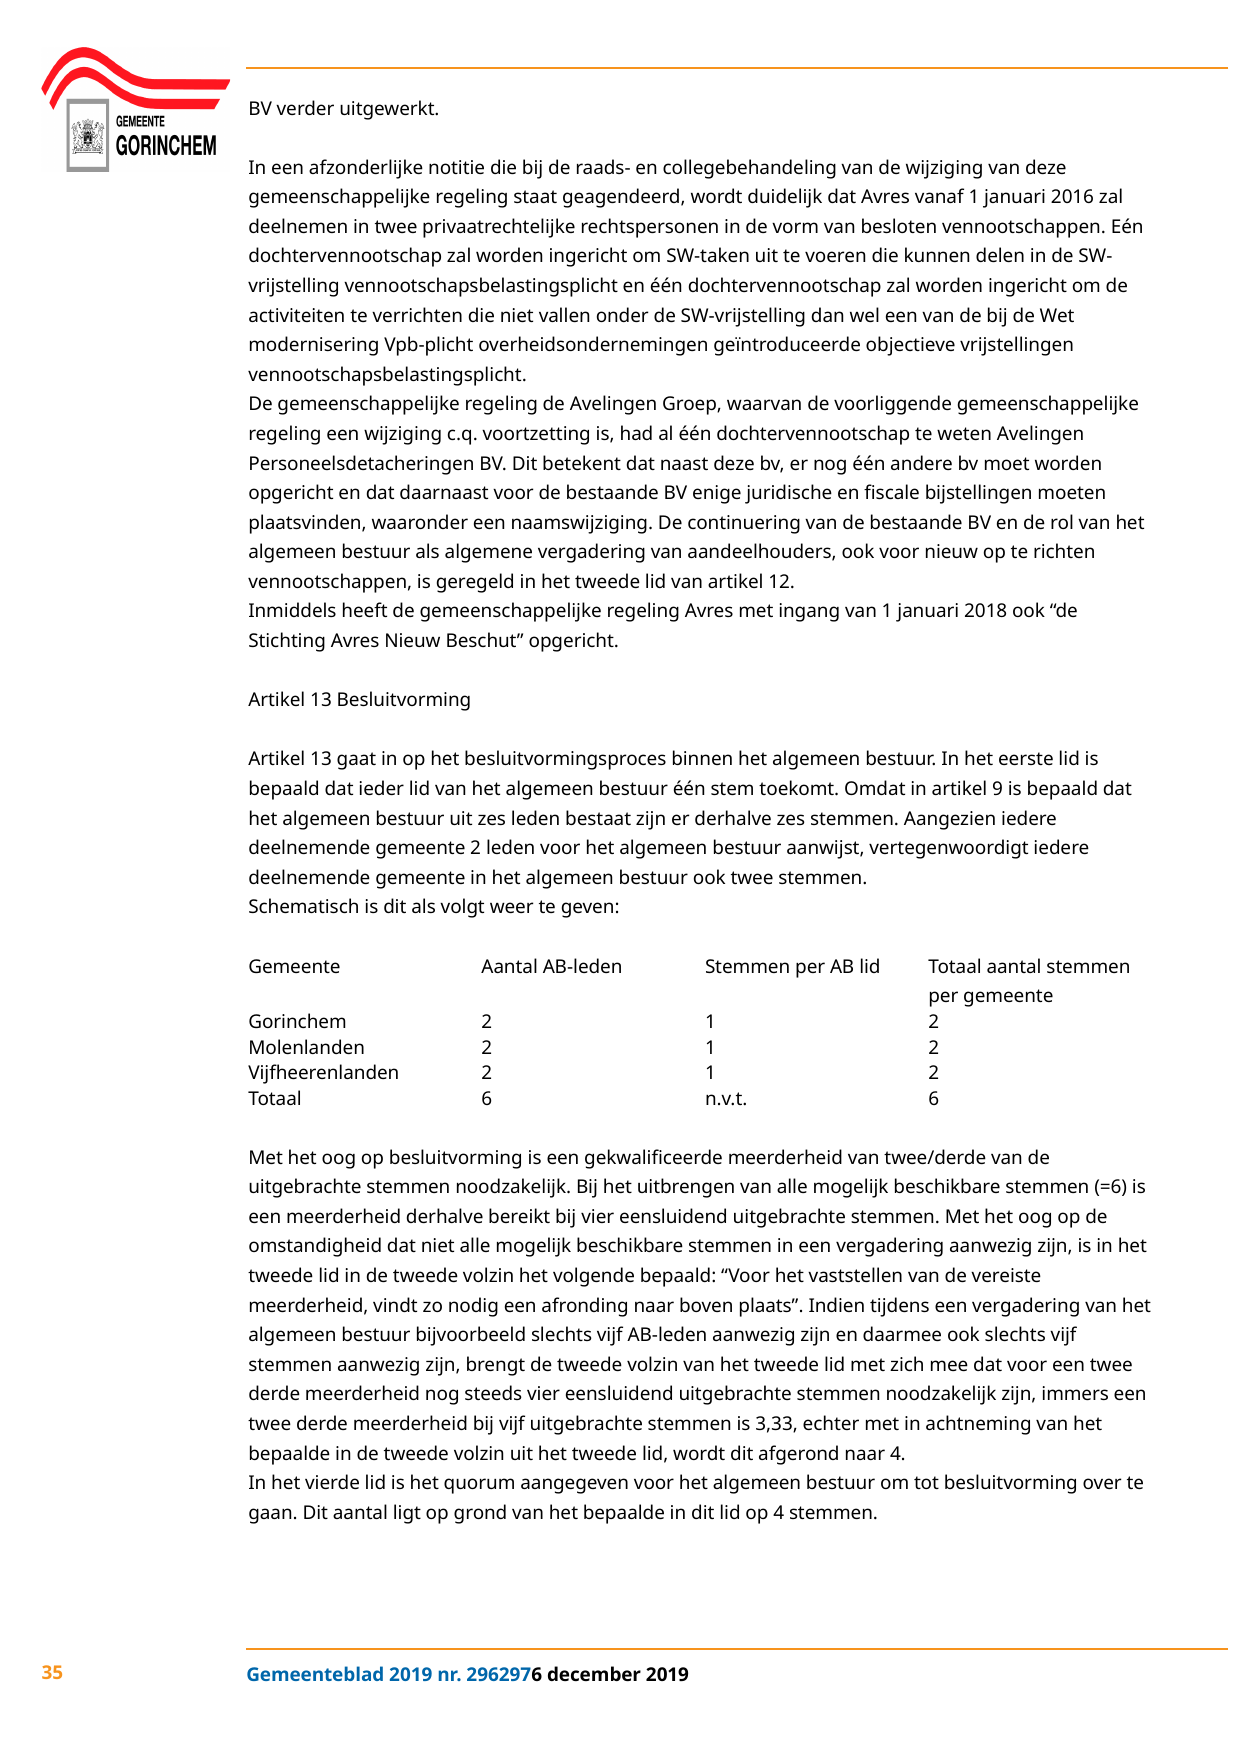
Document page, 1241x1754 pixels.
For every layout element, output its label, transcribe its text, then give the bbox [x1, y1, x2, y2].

table_cell 2 [928, 1034, 1152, 1059]
table_cell Gorinchem [248, 1008, 481, 1034]
text Artikel 13 gaat in op het besluitvormingsproces binnen het algemeen bestuur. In het eerste lid is bepaald dat ieder lid van het algemeen bestuur één stem toekomt. Omdat in artikel 9 is bepaald dat het algemeen bestuur uit zes leden bestaat zijn er derhalve zes stemmen. Aangezien iedere deelnemende gemeente 2 leden voor het algemeen bestuur aanwijst, vertegenwoordigt iedere deelnemende gemeente in het algemeen bestuur ook twee stemmen. [248, 746, 1152, 890]
table_cell Totaal [248, 1085, 481, 1111]
table_header Stemmen per AB lid [705, 953, 928, 1008]
table_cell Molenlanden [248, 1034, 481, 1059]
text In het vierde lid is het quorum aangegeven voor het algemeen bestuur om tot besluitvorming over te gaan. Dit aantal ligt op grond van het bepaalde in dit lid op 4 stemmen. [248, 1469, 1152, 1524]
table_header Gemeente [248, 953, 481, 1008]
text Met het oog op besluitvorming is een gekwalificeerde meerderheid van twee/derde van de uitgebrachte stemmen noodzakelijk. Bij het uitbrengen van alle mogelijk beschikbare stemmen (=6) is een meerderheid derhalve bereikt bij vier eensluidend uitgebrachte stemmen. Met het oog op de omstandigheid dat niet alle mogelijk beschikbare stemmen in een vergadering aanwezig zijn, is in het tweede lid in de tweede volzin het volgende bepaald: “Voor het vaststellen van de vereiste meerderheid, vindt zo nodig een afronding naar boven plaats”. Indien tijdens een vergadering van het algemeen bestuur bijvoorbeeld slechts vijf AB-leden aanwezig zijn en daarmee ook slechts vijf stemmen aanwezig zijn, brengt de tweede volzin van het tweede lid met zich mee dat voor een twee derde meerderheid nog steeds vier eensluidend uitgebrachte stemmen noodzakelijk zijn, immers een twee derde meerderheid bij vijf uitgebrachte stemmen is 3,33, echter met in achtneming van het bepaalde in de tweede volzin uit het tweede lid, wordt dit afgerond naar 4. [248, 1144, 1152, 1465]
table_header Totaal aantal stemmen per gemeente [928, 953, 1152, 1008]
table_cell 1 [705, 1060, 928, 1085]
picture [41, 47, 231, 172]
text Schematisch is dit als volgt weer te geven: [248, 893, 1152, 919]
text In een afzonderlijke notitie die bij de raads- en collegebehandeling van de wijziging van deze gemeenschappelijke regeling staat geagendeerd, wordt duidelijk dat Avres vanaf 1 januari 2016 zal deelnemen in twee privaatrechtelijke rechtspersonen in de vorm van besloten vennootschappen. Eén dochtervennootschap zal worden ingericht om SW-taken uit te voeren die kunnen delen in de SW-vrijstelling vennootschapsbelastingsplicht en één dochtervennootschap zal worden ingericht om de activiteiten te verrichten die niet vallen onder de SW-vrijstelling dan wel een van de bij de Wet modernisering Vpb-plicht overheidsondernemingen geïntroduceerde objectieve vrijstellingen vennootschapsbelastingsplicht. [248, 154, 1152, 387]
text De gemeenschappelijke regeling de Avelingen Groep, waarvan de voorliggende gemeenschappelijke regeling een wijziging c.q. voortzetting is, had al één dochtervennootschap te weten Avelingen Personeelsdetacheringen BV. Dit betekent dat naast deze bv, er nog één andere bv moet worden opgericht en dat daarnaast voor de bestaande BV enige juridische en fiscale bijstellingen moeten plaatsvinden, waaronder een naamswijziging. De continuering van de bestaande BV en de rol van het algemeen bestuur als algemene vergadering van aandeelhouders, ook voor nieuw op te richten vennootschappen, is geregeld in het tweede lid van artikel 12. [248, 391, 1152, 594]
text BV verder uitgewerkt. [248, 95, 1152, 121]
table_cell 2 [481, 1008, 705, 1034]
table_header Aantal AB-leden [481, 953, 705, 1008]
text Artikel 13 Besluitvorming [248, 686, 1152, 712]
table_cell 6 [928, 1085, 1152, 1111]
table_cell 2 [928, 1060, 1152, 1085]
table_cell 6 [481, 1085, 705, 1111]
table_cell 2 [481, 1034, 705, 1059]
table_cell Vijfheerenlanden [248, 1060, 481, 1085]
table_cell 1 [705, 1034, 928, 1059]
text Inmiddels heeft de gemeenschappelijke regeling Avres met ingang van 1 januari 2018 ook “de Stichting Avres Nieuw Beschut” opgericht. [248, 598, 1152, 653]
table_cell 2 [928, 1008, 1152, 1034]
table_cell n.v.t. [705, 1085, 928, 1111]
table_cell 1 [705, 1008, 928, 1034]
table_cell 2 [481, 1060, 705, 1085]
